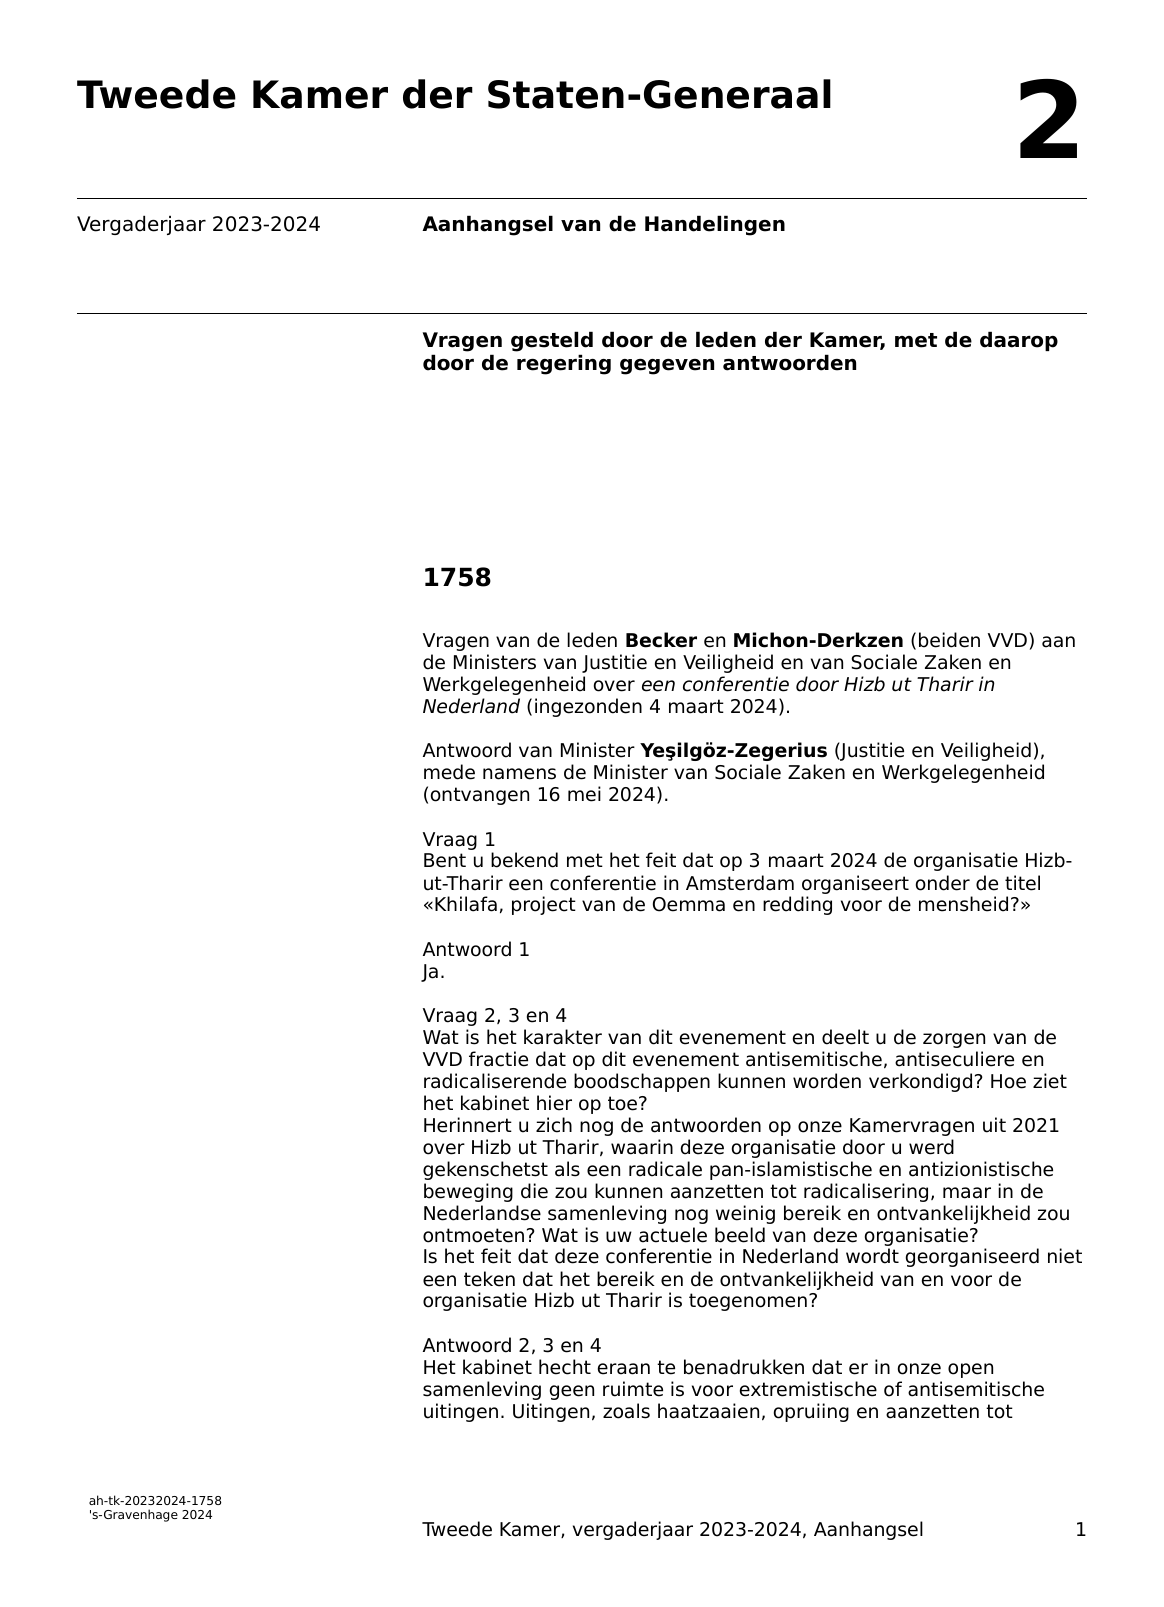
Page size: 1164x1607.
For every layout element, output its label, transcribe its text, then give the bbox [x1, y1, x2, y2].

text Ja. [422, 961, 1087, 982]
text Vraag 2, 3 en 4 [422, 1005, 1087, 1027]
text Bent u bekend met het feit dat op 3 maart 2024 de organisatie Hizb-ut-Tharir een conferentie in Amsterdam organiseert onder de titel «Khilafa, project van de Oemma en redding voor de mensheid?» [422, 850, 1087, 916]
table_cell Aanhangsel van de Handelingen [422, 199, 1087, 313]
text ah-tk-20232024-1758 [88, 1494, 323, 1508]
text Antwoord 1 [422, 938, 1087, 961]
table_cell [77, 314, 422, 375]
text Antwoord van Minister Yeşilgöz-Zegerius (Justitie en Veiligheid), mede namens de Minister van Sociale Zaken en Werkgelegenheid (ontvangen 16 mei 2024). [422, 740, 1087, 806]
text 's-Gravenhage 2024 [88, 1508, 323, 1522]
text Herinnert u zich nog de antwoorden op onze Kamervragen uit 2021 over Hizb ut Tharir, waarin deze organisatie door u werd gekenschetst als een radicale pan-islamistische en antizionistische beweging die zou kunnen aanzetten tot radicalisering, maar in de Nederlandse samenleving nog weinig bereik en ontvankelijkheid zou ontmoeten? Wat is uw actuele beeld van deze organisatie? [422, 1114, 1087, 1246]
text Wat is het karakter van dit evenement en deelt u de zorgen van de VVD fractie dat op dit evenement antisemitische, antiseculiere en radicaliserende boodschappen kunnen worden verkondigd? Hoe ziet het kabinet hier op toe? [422, 1027, 1087, 1114]
text Antwoord 2, 3 en 4 [422, 1334, 1087, 1357]
table_cell Vergaderjaar 2023-2024 [77, 199, 422, 313]
table_header Tweede Kamer der Staten-Generaal [77, 59, 886, 198]
text 1758 [422, 563, 1087, 592]
text Vraag 1 [422, 828, 1087, 850]
text Het kabinet hecht eraan te benadrukken dat er in onze open samenleving geen ruimte is voor extremistische of antisemitische uitingen. Uitingen, zoals haatzaaien, opruiing en aanzetten tot [422, 1357, 1087, 1422]
table_cell Vragen gesteld door de leden der Kamer, met de daarop door de regering gegeven antwoorden [422, 314, 1087, 375]
text Vragen van de leden Becker en Michon-Derkzen (beiden VVD) aan de Ministers van Justitie en Veiligheid en van Sociale Zaken en Werkgelegenheid over een conferentie door Hizb ut Tharir in Nederland (ingezonden 4 maart 2024). [422, 630, 1087, 718]
text Is het feit dat deze conferentie in Nederland wordt georganiseerd niet een teken dat het bereik en de ontvankelijkheid van en voor de organisatie Hizb ut Tharir is toegenomen? [422, 1246, 1087, 1312]
table_header 2 [886, 59, 1087, 198]
